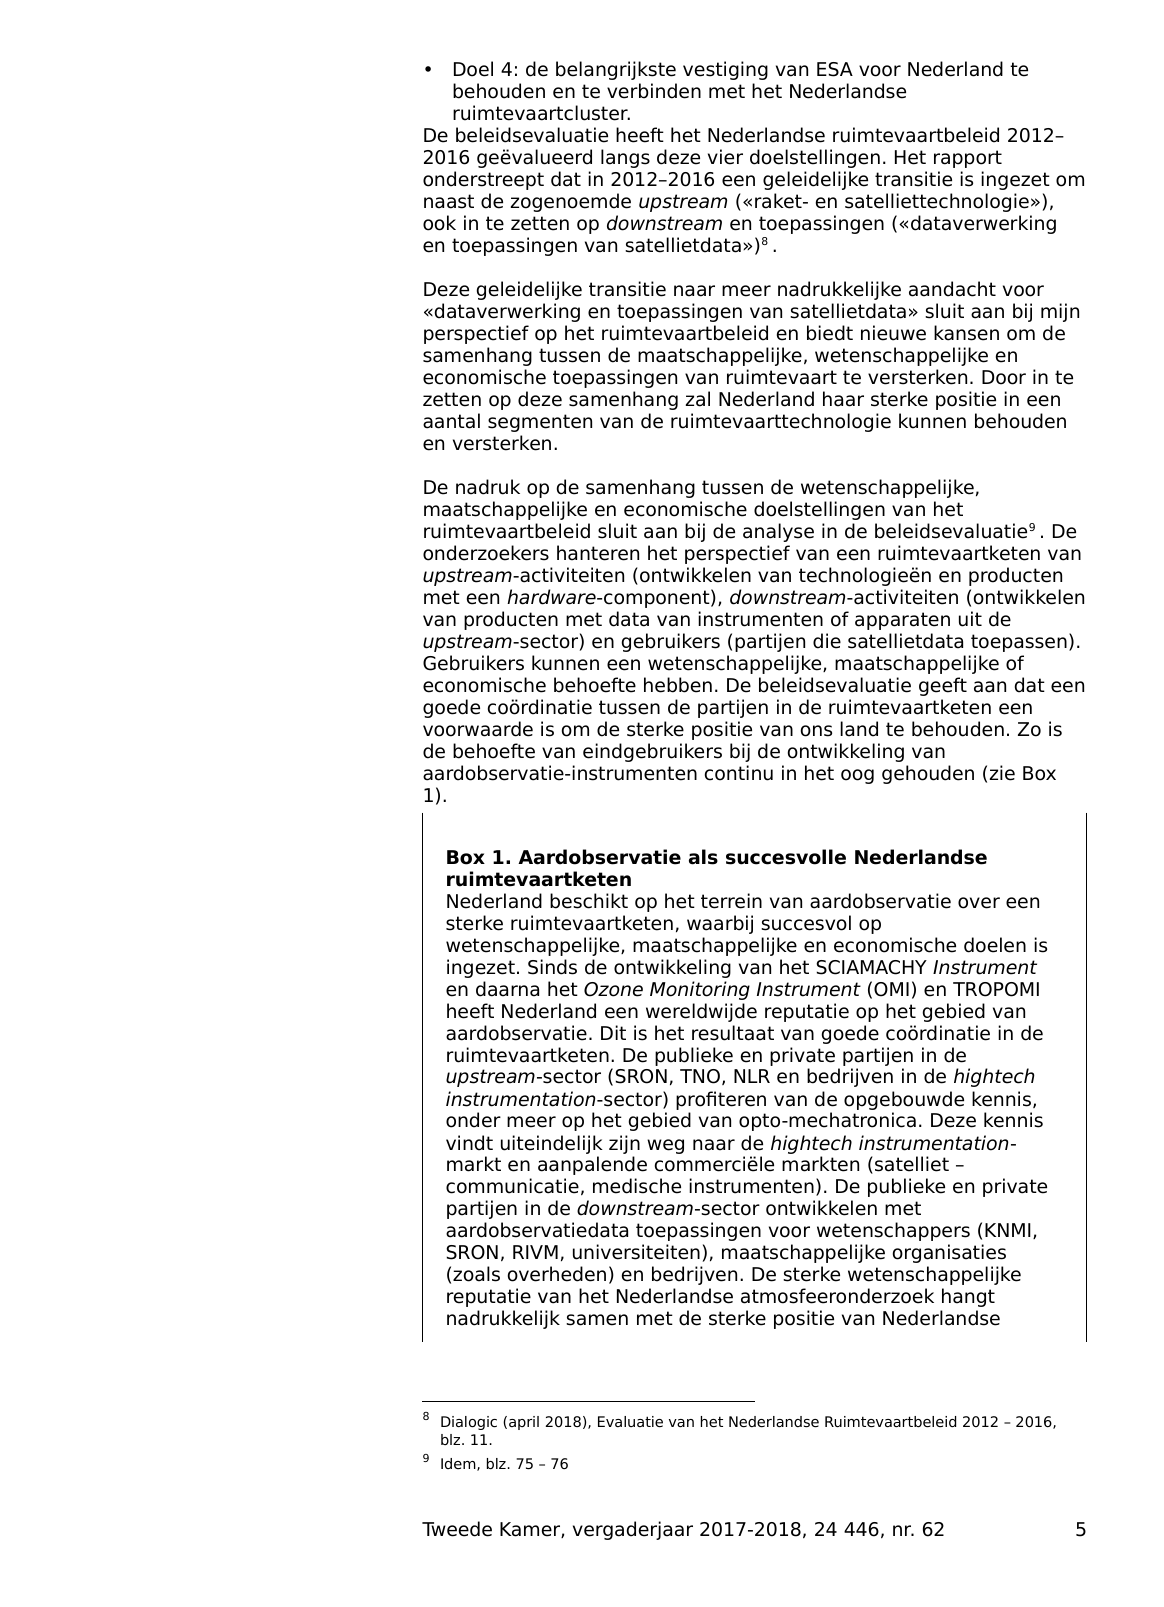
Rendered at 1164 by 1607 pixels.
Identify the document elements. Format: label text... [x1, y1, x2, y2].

text Deze geleidelijke transitie naar meer nadrukkelijke aandacht voor «dataverwerking en toepassingen van satellietdata» sluit aan bij mijn perspectief op het ruimtevaartbeleid en biedt nieuwe kansen om de samenhang tussen de maatschappelijke, wetenschappelijke en economische toepassingen van ruimtevaart te versterken. Door in te zetten op deze samenhang zal Nederland haar sterke positie in een aantal segmenten van de ruimtevaarttechnologie kunnen behouden en versterken. [422, 279, 1087, 455]
text Dialogic (april 2018), Evaluatie van het Nederlandse Ruimtevaartbeleid 2012 – 2016, blz. 11. [422, 1410, 1087, 1449]
text Idem, blz. 75 – 76 [422, 1452, 1087, 1474]
text De beleidsevaluatie heeft het Nederlandse ruimtevaartbeleid 2012–2016 geëvalueerd langs deze vier doelstellingen. Het rapport onderstreept dat in 2012–2016 een geleidelijke transitie is ingezet om naast de zogenoemde upstream («raket- en satelliettechnologie»), ook in te zetten op downstream en toepassingen («dataverwerking en toepassingen van satellietdata»). [422, 125, 1087, 257]
table_header Box 1. Aardobservatie als succesvolle Nederlandse ruimtevaartketen Nederland beschikt op het terrein van aardobservatie over een sterke ruimtevaartketen, waarbij succesvol op wetenschappelijke, maatschappelijke en economische doelen is ingezet. Sinds de ontwikkeling van het SCIAMACHY Instrument en daarna het Ozone Monitoring Instrument (OMI) en TROPOMI heeft Nederland een wereldwijde reputatie op het gebied van aardobservatie. Dit is het resultaat van goede coördinatie in de ruimtevaartketen. De publieke en private partijen in de upstream-sector (SRON, TNO, NLR en bedrijven in de hightech instrumentation-sector) profiteren van de opgebouwde kennis, onder meer op het gebied van opto-mechatronica. Deze kennis vindt uiteindelijk zijn weg naar de hightech instrumentation-markt en aanpalende commerciële markten (satelliet – communicatie, medische instrumenten). De publieke en private partijen in de downstream-sector ontwikkelen met aardobservatiedata toepassingen voor wetenschappers (KNMI, SRON, RIVM, universiteiten), maatschappelijke organisaties (zoals overheden) en bedrijven. De sterke wetenschappelijke reputatie van het Nederlandse atmosfeeronderzoek hangt nadrukkelijk samen met de sterke positie van Nederlandse [423, 813, 1086, 1342]
text • Doel 4: de belangrijkste vestiging van ESA voor Nederland te behouden en te verbinden met het Nederlandse ruimtevaartcluster. [422, 59, 1087, 125]
text De nadruk op de samenhang tussen de wetenschappelijke, maatschappelijke en economische doelstellingen van het ruimtevaartbeleid sluit aan bij de analyse in de beleidsevaluatie. De onderzoekers hanteren het perspectief van een ruimtevaartketen van upstream-activiteiten (ontwikkelen van technologieën en producten met een hardware-component), downstream-activiteiten (ontwikkelen van producten met data van instrumenten of apparaten uit de upstream-sector) en gebruikers (partijen die satellietdata toepassen). Gebruikers kunnen een wetenschappelijke, maatschappelijke of economische behoefte hebben. De beleidsevaluatie geeft aan dat een goede coördinatie tussen de partijen in de ruimtevaartketen een voorwaarde is om de sterke positie van ons land te behouden. Zo is de behoefte van eindgebruikers bij de ontwikkeling van aardobservatie-instrumenten continu in het oog gehouden (zie Box 1). [422, 477, 1087, 807]
